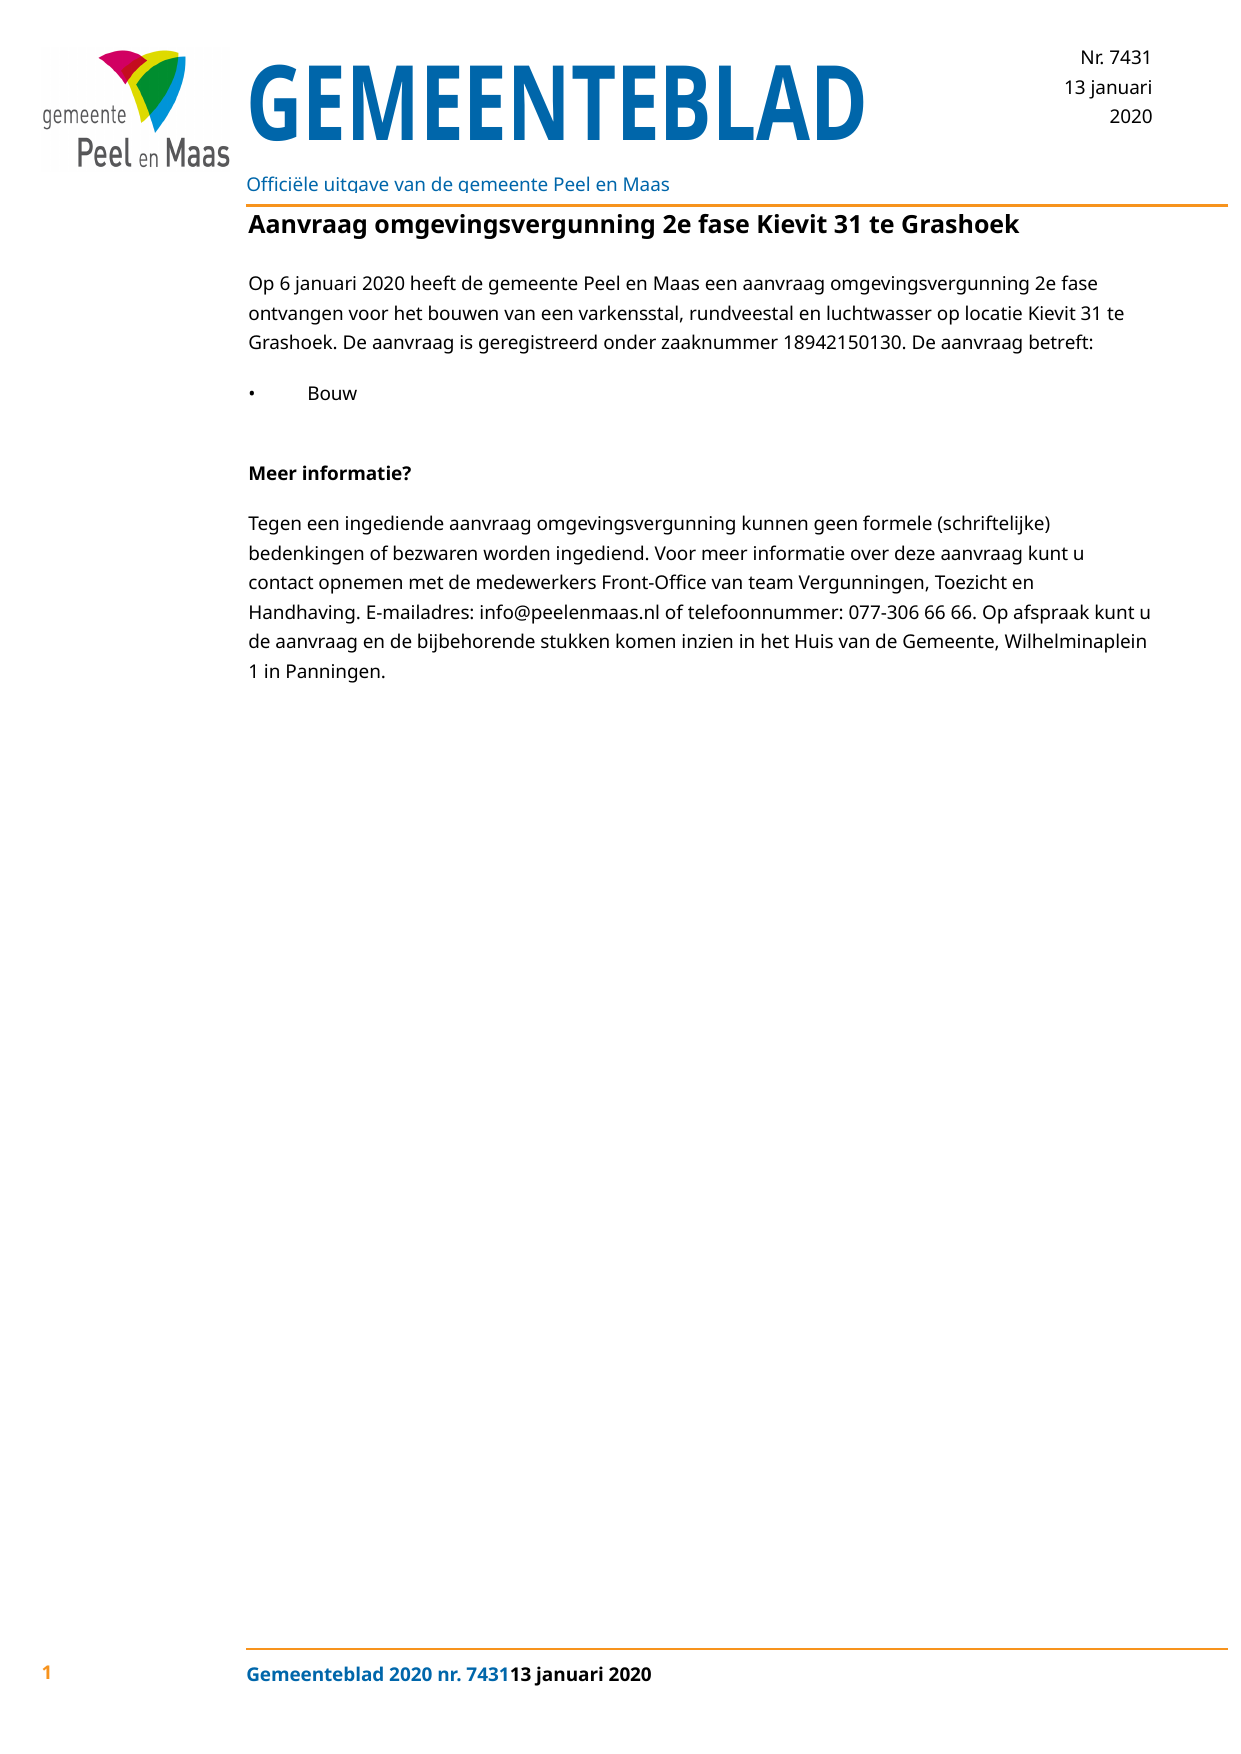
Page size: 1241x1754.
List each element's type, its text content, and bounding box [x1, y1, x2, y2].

text Aanvraag omgevingsvergunning 2e fase Kievit 31 te Grashoek [248, 207, 1152, 241]
text Op 6 januari 2020 heeft de gemeente Peel en Maas een aanvraag omgevingsvergunning 2e fase ontvangen voor het bouwen van een varkensstal, rundveestal en luchtwasser op locatie Kievit 31 te Grashoek. De aanvraag is geregistreerd onder zaaknummer 18942150130. De aanvraag betreft: [248, 270, 1152, 355]
text Tegen een ingediende aanvraag omgevingsvergunning kunnen geen formele (schriftelijke) bedenkingen of bezwaren worden ingediend. Voor meer informatie over deze aanvraag kunt u contact opnemen met de medewerkers Front-Office van team Vergunningen, Toezicht en Handhaving. E-mailadres: info@peelenmaas.nl of telefoonnummer: 077-306 66 66. Op afspraak kunt u de aanvraag en de bijbehorende stukken komen inzien in het Huis van de Gemeente, Wilhelminaplein 1 in Panningen. [248, 510, 1152, 684]
text Meer informatie? [248, 460, 1152, 486]
picture [41, 47, 231, 172]
list Bouw [248, 380, 1152, 406]
